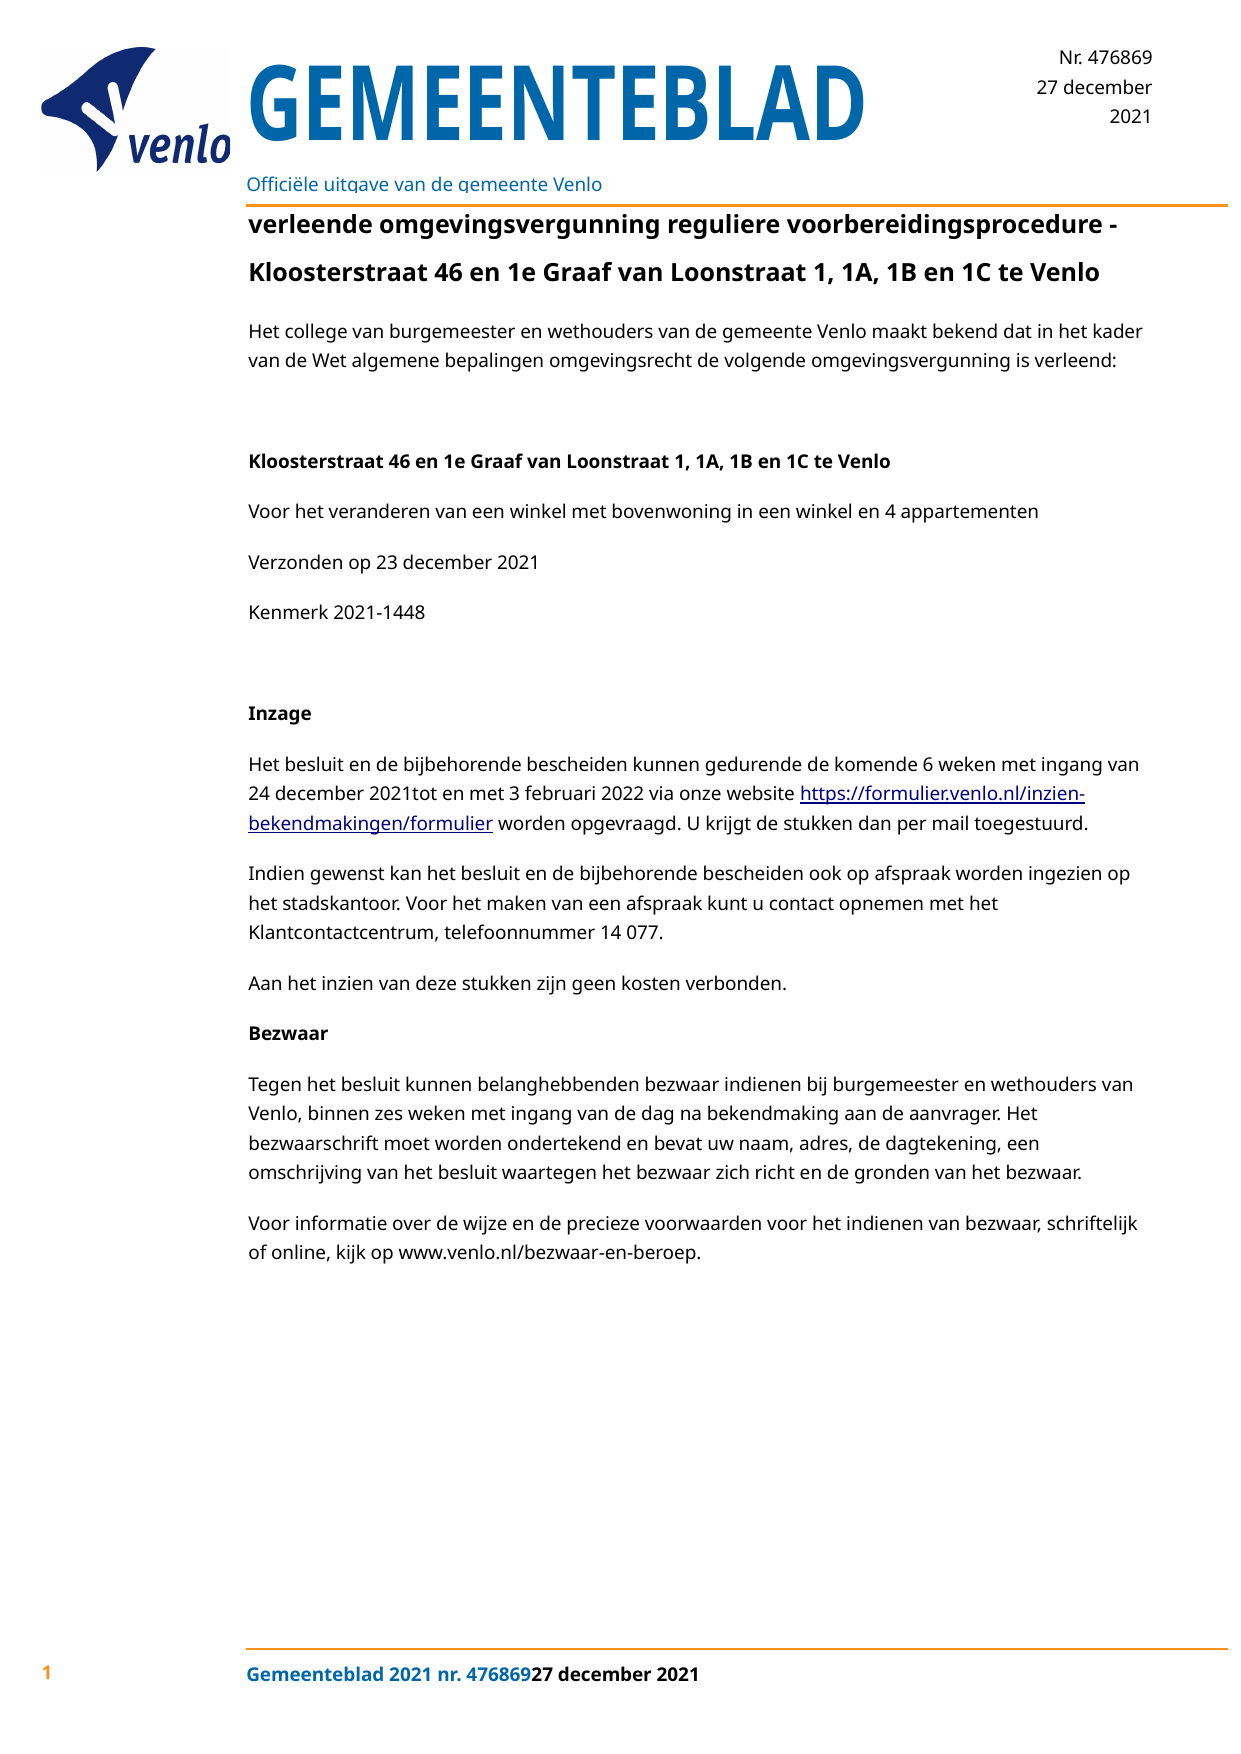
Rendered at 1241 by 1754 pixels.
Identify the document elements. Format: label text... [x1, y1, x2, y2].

text Bezwaar [248, 1020, 1152, 1046]
text Voor het veranderen van een winkel met bovenwoning in een winkel en 4 appartementen [248, 499, 1152, 524]
text verleende omgevingsvergunning reguliere voorbereidingsprocedure - Kloosterstraat 46 en 1e Graaf van Loonstraat 1, 1A, 1B en 1C te Venlo [248, 207, 1152, 288]
text Aan het inzien van deze stukken zijn geen kosten verbonden. [248, 970, 1152, 996]
text Het college van burgemeester en wethouders van de gemeente Venlo maakt bekend dat in het kader van de Wet algemene bepalingen omgevingsrecht de volgende omgevingsvergunning is verleend: [248, 318, 1152, 373]
text Het besluit en de bijbehorende bescheiden kunnen gedurende de komende 6 weken met ingang van 24 december 2021tot en met 3 februari 2022 via onze website https://formulier.venlo.nl/inzien-bekendmakingen/formulier worden opgevraagd. U krijgt de stukken dan per mail toegestuurd. [248, 751, 1152, 836]
picture [41, 47, 231, 172]
text Kloosterstraat 46 en 1e Graaf van Loonstraat 1, 1A, 1B en 1C te Venlo [248, 448, 1152, 474]
text Voor informatie over de wijze en de precieze voorwaarden voor het indienen van bezwaar, schriftelijk of online, kijk op www.venlo.nl/bezwaar-en-beroep. [248, 1210, 1152, 1265]
text Tegen het besluit kunnen belanghebbenden bezwaar indienen bij burgemeester en wethouders van Venlo, binnen zes weken met ingang van de dag na bekendmaking aan de aanvrager. Het bezwaarschrift moet worden ondertekend en bevat uw naam, adres, de dagtekening, een omschrijving van het besluit waartegen het bezwaar zich richt en de gronden van het bezwaar. [248, 1071, 1152, 1185]
text Verzonden op 23 december 2021 [248, 549, 1152, 575]
text Inzage [248, 700, 1152, 726]
text Kenmerk 2021-1448 [248, 599, 1152, 625]
text Indien gewenst kan het besluit en de bijbehorende bescheiden ook op afspraak worden ingezien op het stadskantoor. Voor het maken van een afspraak kunt u contact opnemen met het Klantcontactcentrum, telefoonnummer 14 077. [248, 860, 1152, 945]
